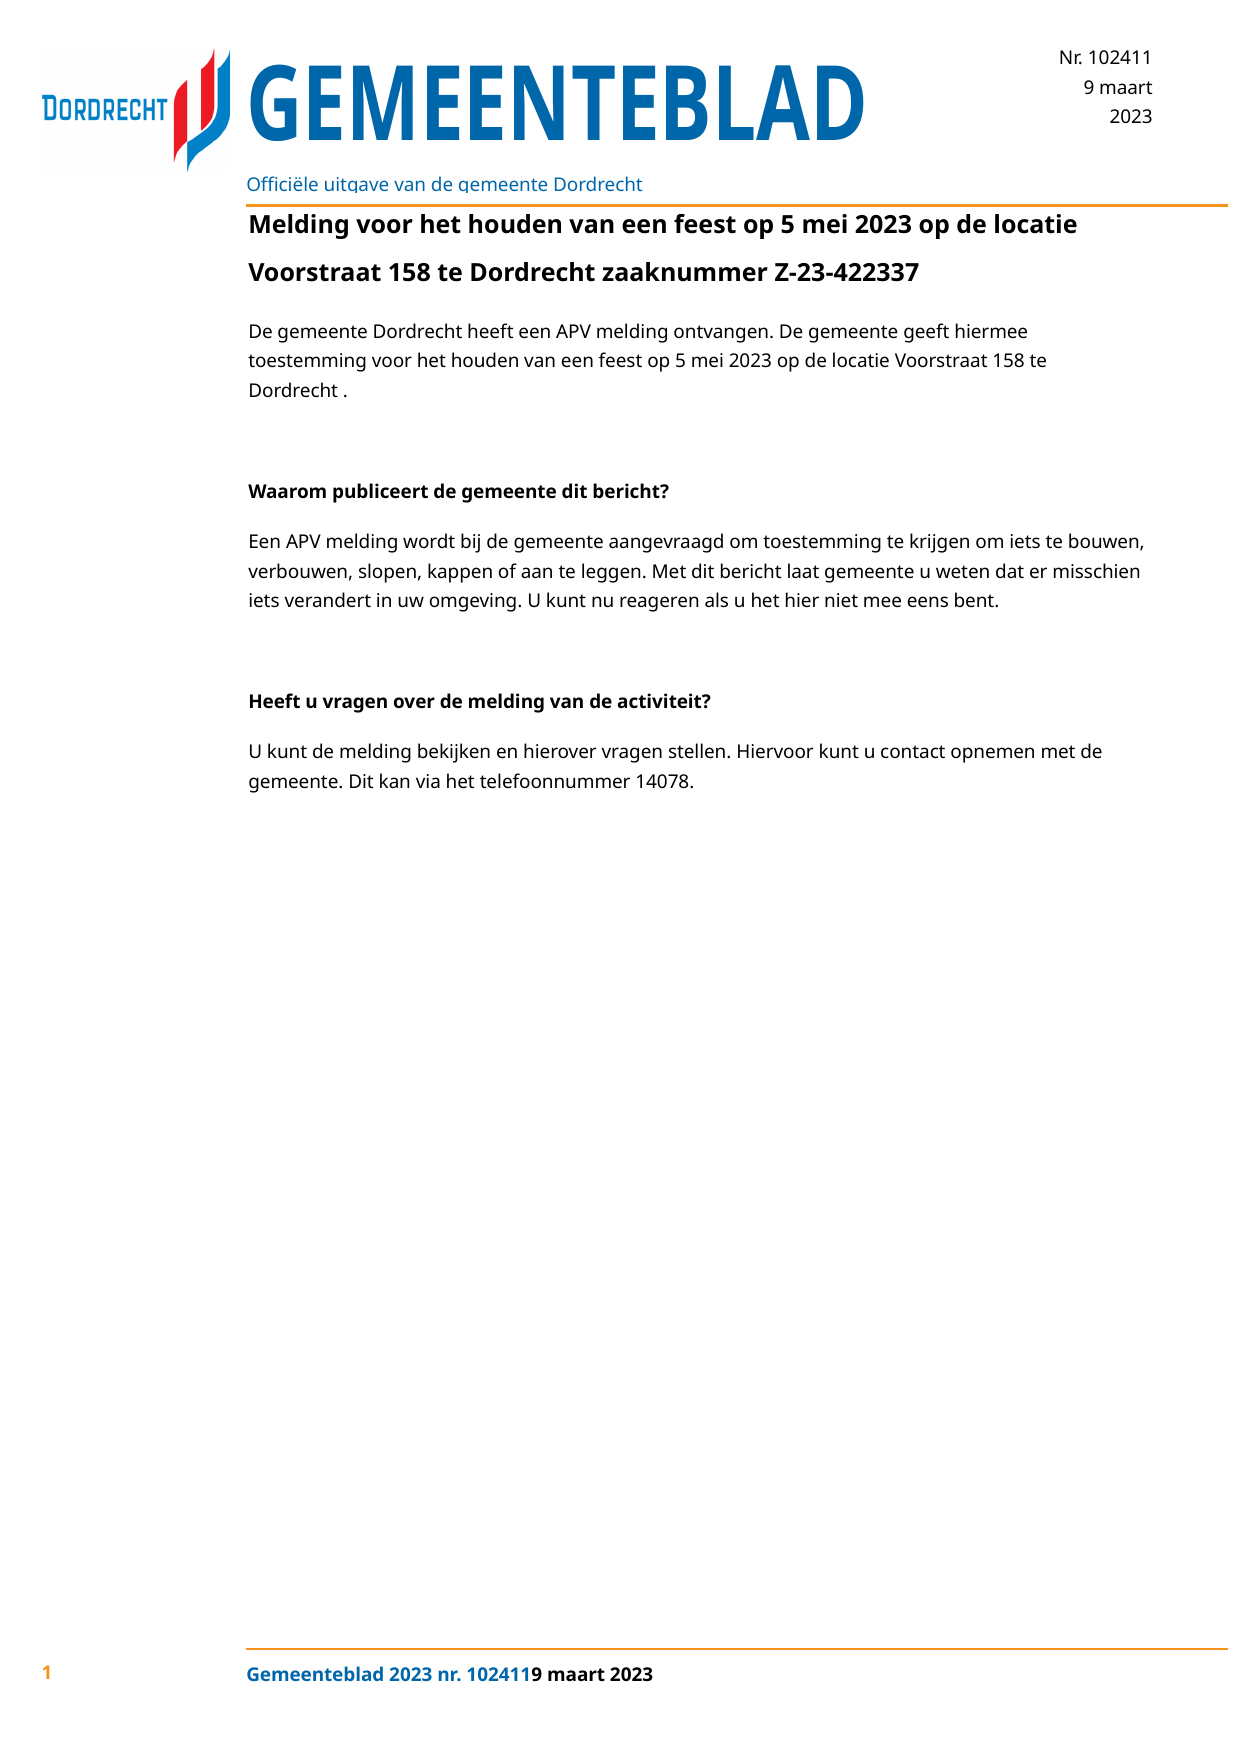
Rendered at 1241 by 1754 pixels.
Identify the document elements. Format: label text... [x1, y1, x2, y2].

text Waarom publiceert de gemeente dit bericht? [248, 478, 1152, 504]
text Heeft u vragen over de melding van de activiteit? [248, 688, 1152, 714]
text U kunt de melding bekijken en hierover vragen stellen. Hiervoor kunt u contact opnemen met de gemeente. Dit kan via het telefoonnummer 14078. [248, 739, 1152, 794]
text Melding voor het houden van een feest op 5 mei 2023 op de locatie Voorstraat 158 te Dordrecht zaaknummer Z-23-422337 [248, 207, 1152, 288]
picture [41, 47, 231, 172]
text De gemeente Dordrecht heeft een APV melding ontvangen. De gemeente geeft hiermee toestemming voor het houden van een feest op 5 mei 2023 op de locatie Voorstraat 158 te Dordrecht . [248, 318, 1152, 403]
text Een APV melding wordt bij de gemeente aangevraagd om toestemming te krijgen om iets te bouwen, verbouwen, slopen, kappen of aan te leggen. Met dit bericht laat gemeente u weten dat er misschien iets verandert in uw omgeving. U kunt nu reageren als u het hier niet mee eens bent. [248, 528, 1152, 613]
